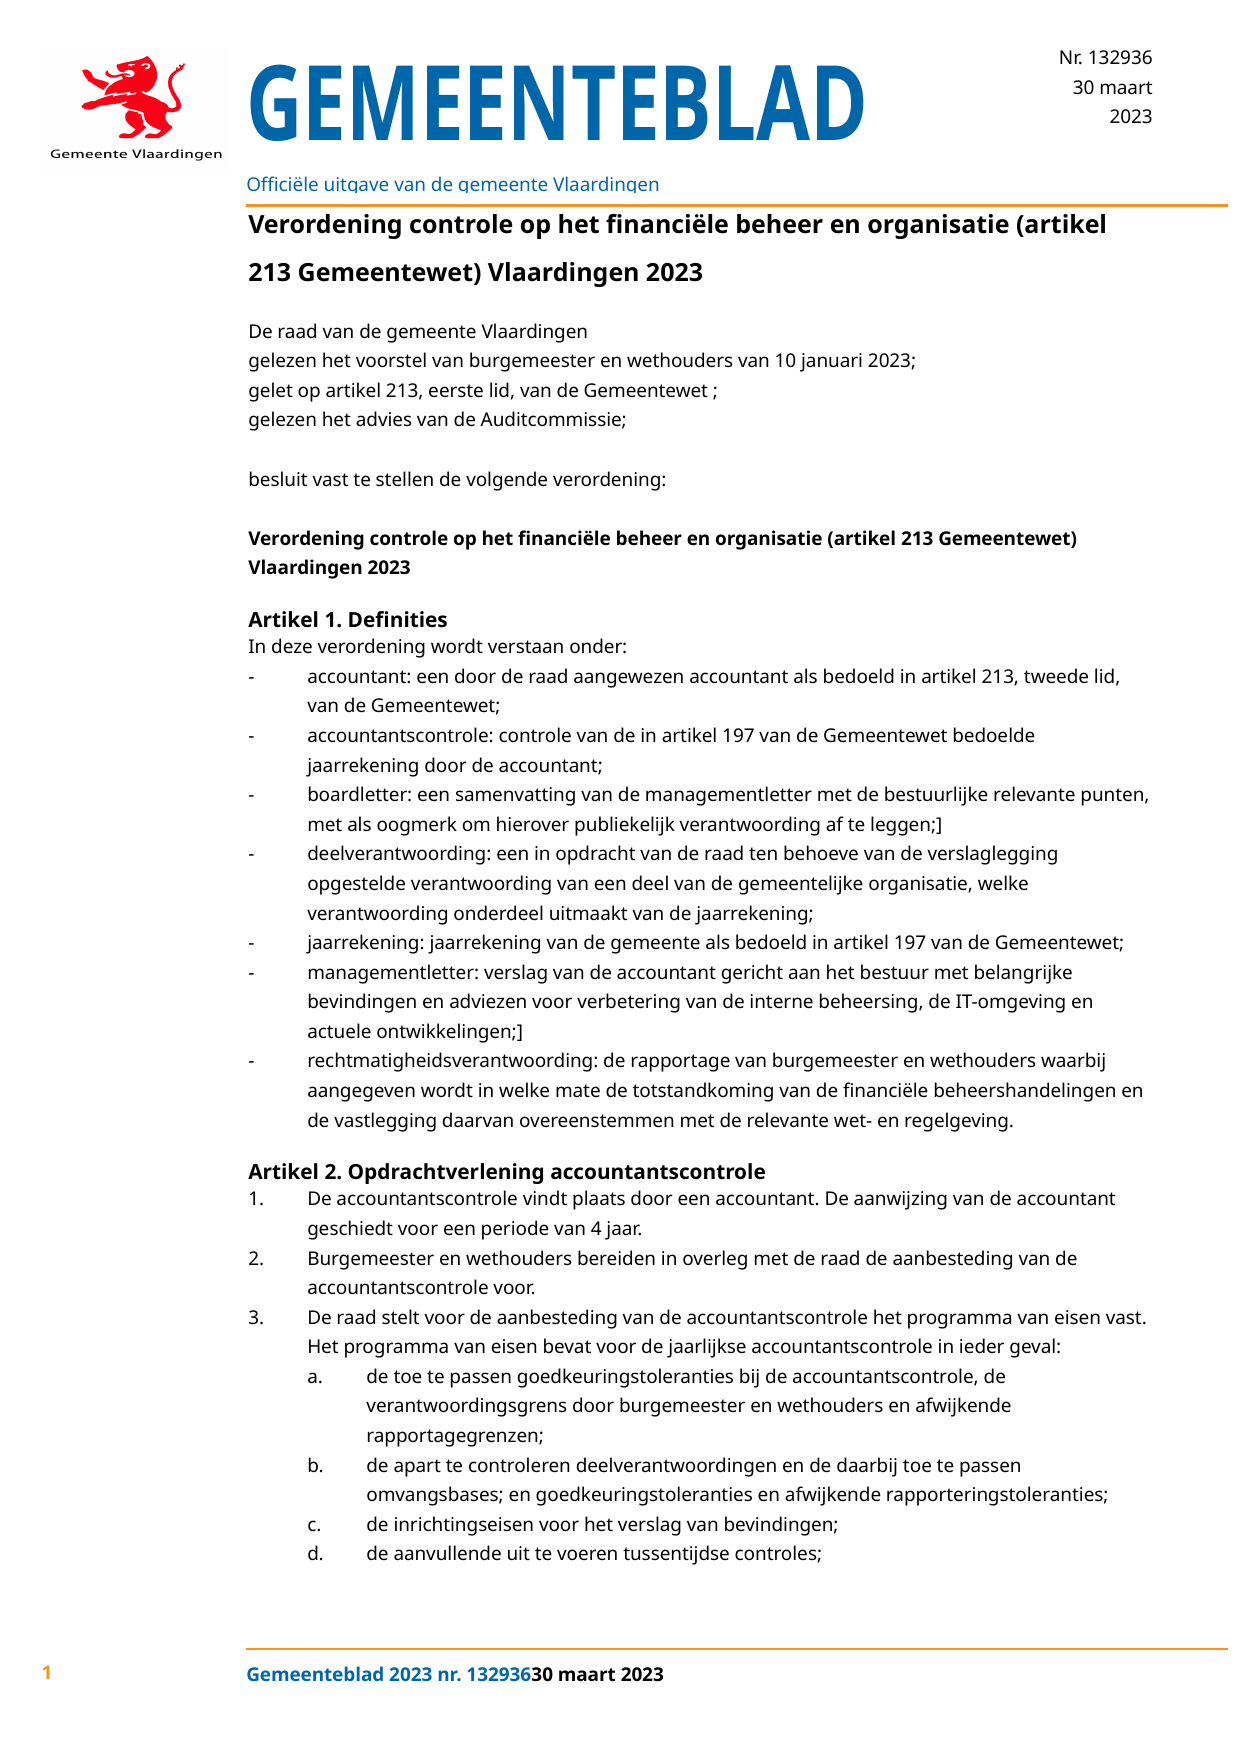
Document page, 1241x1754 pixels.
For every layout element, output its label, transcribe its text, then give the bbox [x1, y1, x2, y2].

picture [41, 47, 231, 172]
text gelet op artikel 213, eerste lid, van de Gemeentewet ; [248, 377, 1152, 403]
text Artikel 1. Definities [248, 605, 1152, 633]
list rechtmatigheidsverantwoording: de rapportage van burgemeester en wethouders waarbij aangegeven wordt in welke mate de totstandkoming van de financiële beheershandelingen en de vastlegging daarvan overeenstemmen met de relevante wet- en regelgeving. [248, 1048, 1152, 1132]
text Verordening controle op het financiële beheer en organisatie (artikel 213 Gemeentewet) Vlaardingen 2023 [248, 525, 1152, 580]
list jaarrekening: jaarrekening van de gemeente als bedoeld in artikel 197 van de Gemeentewet; [248, 929, 1152, 955]
text besluit vast te stellen de volgende verordening: [248, 466, 1152, 492]
text De raad van de gemeente Vlaardingen [248, 318, 1152, 344]
list accountant: een door de raad aangewezen accountant als bedoeld in artikel 213, tweede lid, van de Gemeentewet; [248, 663, 1152, 718]
text gelezen het voorstel van burgemeester en wethouders van 10 januari 2023; [248, 347, 1152, 373]
list De raad stelt voor de aanbesteding van de accountantscontrole het programma van eisen vast. Het programma van eisen bevat voor de jaarlijkse accountantscontrole in ieder geval: [248, 1304, 1152, 1359]
list de inrichtingseisen voor het verslag van bevindingen; [307, 1511, 1152, 1537]
list de aanvullende uit te voeren tussentijdse controles; [307, 1541, 1152, 1566]
text Verordening controle op het financiële beheer en organisatie (artikel 213 Gemeentewet) Vlaardingen 2023 [248, 207, 1152, 288]
text Artikel 2. Opdrachtverlening accountantscontrole [248, 1157, 1152, 1186]
list boardletter: een samenvatting van de managementletter met de bestuurlijke relevante punten, met als oogmerk om hierover publiekelijk verantwoording af te leggen;] [248, 781, 1152, 837]
list de apart te controleren deelverantwoordingen en de daarbij toe te passen omvangsbases; en goedkeuringstoleranties en afwijkende rapporteringstoleranties; [307, 1452, 1152, 1507]
list managementletter: verslag van de accountant gericht aan het bestuur met belangrijke bevindingen en adviezen voor verbetering van de interne beheersing, de IT-omgeving en actuele ontwikkelingen;] [248, 959, 1152, 1044]
list De accountantscontrole vindt plaats door een accountant. De aanwijzing van de accountant geschiedt voor een periode van 4 jaar. [248, 1186, 1152, 1241]
list Burgemeester en wethouders bereiden in overleg met de raad de aanbesteding van de accountantscontrole voor. [248, 1245, 1152, 1300]
list de toe te passen goedkeuringstoleranties bij de accountantscontrole, de verantwoordingsgrens door burgemeester en wethouders en afwijkende rapportagegrenzen; [307, 1363, 1152, 1448]
list accountantscontrole: controle van de in artikel 197 van de Gemeentewet bedoelde jaarrekening door de accountant; [248, 722, 1152, 777]
text gelezen het advies van de Auditcommissie; [248, 407, 1152, 432]
text In deze verordening wordt verstaan onder: [248, 633, 1152, 659]
list deelverantwoording: een in opdracht van de raad ten behoeve van de verslaglegging opgestelde verantwoording van een deel van de gemeentelijke organisatie, welke verantwoording onderdeel uitmaakt van de jaarrekening; [248, 841, 1152, 925]
